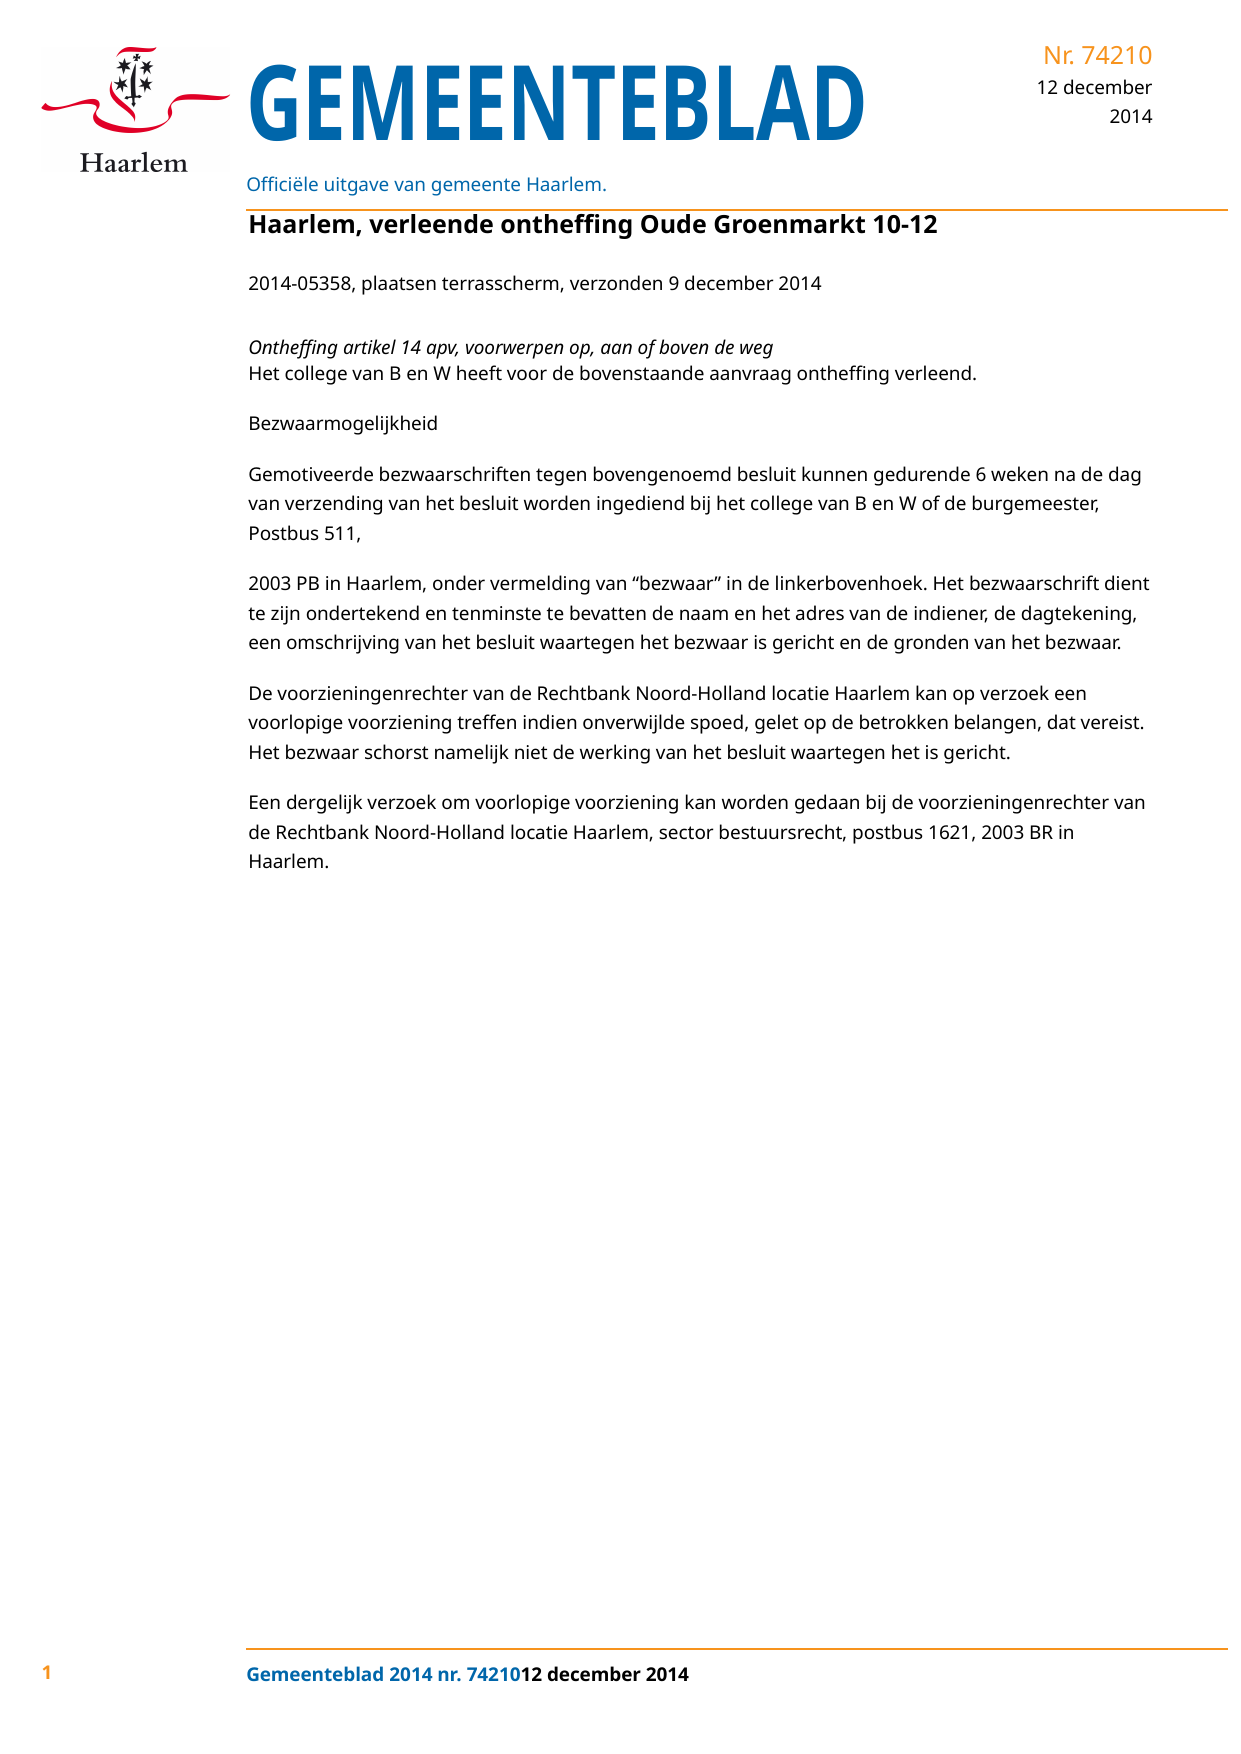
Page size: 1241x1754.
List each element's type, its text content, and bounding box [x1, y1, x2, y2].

text Een dergelijk verzoek om voorlopige voorziening kan worden gedaan bij de voorzieningenrechter van de Rechtbank Noord-Holland locatie Haarlem, sector bestuursrecht, postbus 1621, 2003 BR in Haarlem. [248, 789, 1152, 874]
text Haarlem, verleende ontheffing Oude Groenmarkt 10-12 [248, 211, 1152, 241]
text Het college van B en W heeft voor de bovenstaande aanvraag ontheffing verleend. [248, 360, 1152, 386]
text Ontheffing artikel 14 apv, voorwerpen op, aan of boven de weg [248, 334, 1152, 360]
text Bezwaarmogelijkheid [248, 410, 1152, 436]
picture [41, 47, 231, 172]
text 2014-05358, plaatsen terrasscherm, verzonden 9 december 2014 [248, 270, 1152, 296]
text De voorzieningenrechter van de Rechtbank Noord-Holland locatie Haarlem kan op verzoek een voorlopige voorziening treffen indien onverwijlde spoed, gelet op de betrokken belangen, dat vereist. Het bezwaar schorst namelijk niet de werking van het besluit waartegen het is gericht. [248, 680, 1152, 765]
text 2003 PB in Haarlem, onder vermelding van “bezwaar” in de linkerbovenhoek. Het bezwaarschrift dient te zijn ondertekend en tenminste te bevatten de naam en het adres van de indiener, de dagtekening, een omschrijving van het besluit waartegen het bezwaar is gericht en de gronden van het bezwaar. [248, 570, 1152, 655]
text Gemotiveerde bezwaarschriften tegen bovengenoemd besluit kunnen gedurende 6 weken na de dag van verzending van het besluit worden ingediend bij het college van B en W of de burgemeester, Postbus 511, [248, 461, 1152, 546]
